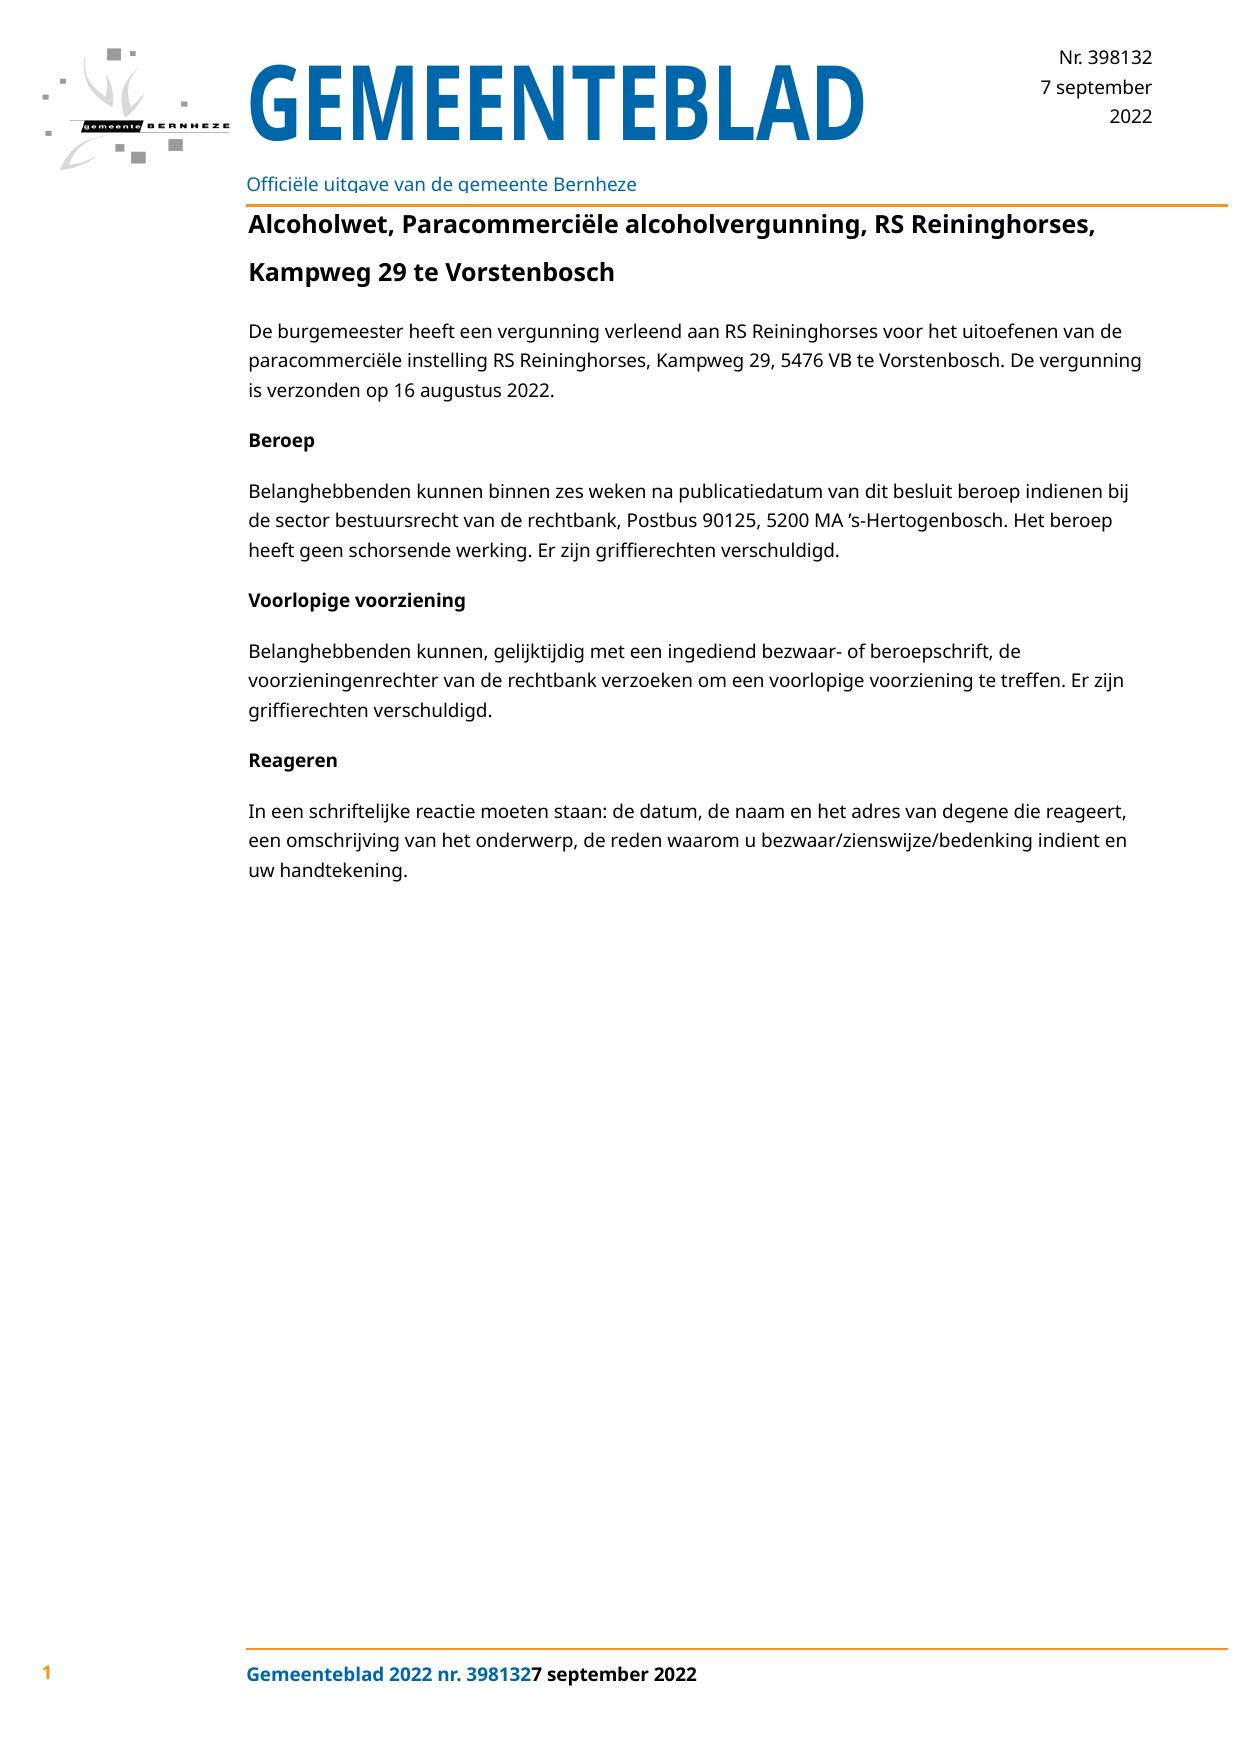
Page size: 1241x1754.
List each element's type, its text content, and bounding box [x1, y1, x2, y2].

text Belanghebbenden kunnen binnen zes weken na publicatiedatum van dit besluit beroep indienen bij de sector bestuursrecht van de rechtbank, Postbus 90125, 5200 MA ’s-Hertogenbosch. Het beroep heeft geen schorsende werking. Er zijn griffierechten verschuldigd. [248, 478, 1152, 563]
text Voorlopige voorziening [248, 587, 1152, 613]
text Beroep [248, 427, 1152, 453]
text In een schriftelijke reactie moeten staan: de datum, de naam en het adres van degene die reageert, een omschrijving van het onderwerp, de reden waarom u bezwaar/zienswijze/bedenking indient en uw handtekening. [248, 798, 1152, 883]
text Alcoholwet, Paracommerciële alcoholvergunning, RS Reininghorses, Kampweg 29 te Vorstenbosch [248, 207, 1152, 288]
text Belanghebbenden kunnen, gelijktijdig met een ingediend bezwaar- of beroepschrift, de voorzieningenrechter van de rechtbank verzoeken om een voorlopige voorziening te treffen. Er zijn griffierechten verschuldigd. [248, 638, 1152, 723]
text Reageren [248, 747, 1152, 773]
text De burgemeester heeft een vergunning verleend aan RS Reininghorses voor het uitoefenen van de paracommerciële instelling RS Reininghorses, Kampweg 29, 5476 VB te Vorstenbosch. De vergunning is verzonden op 16 augustus 2022. [248, 318, 1152, 403]
picture [41, 47, 231, 172]
